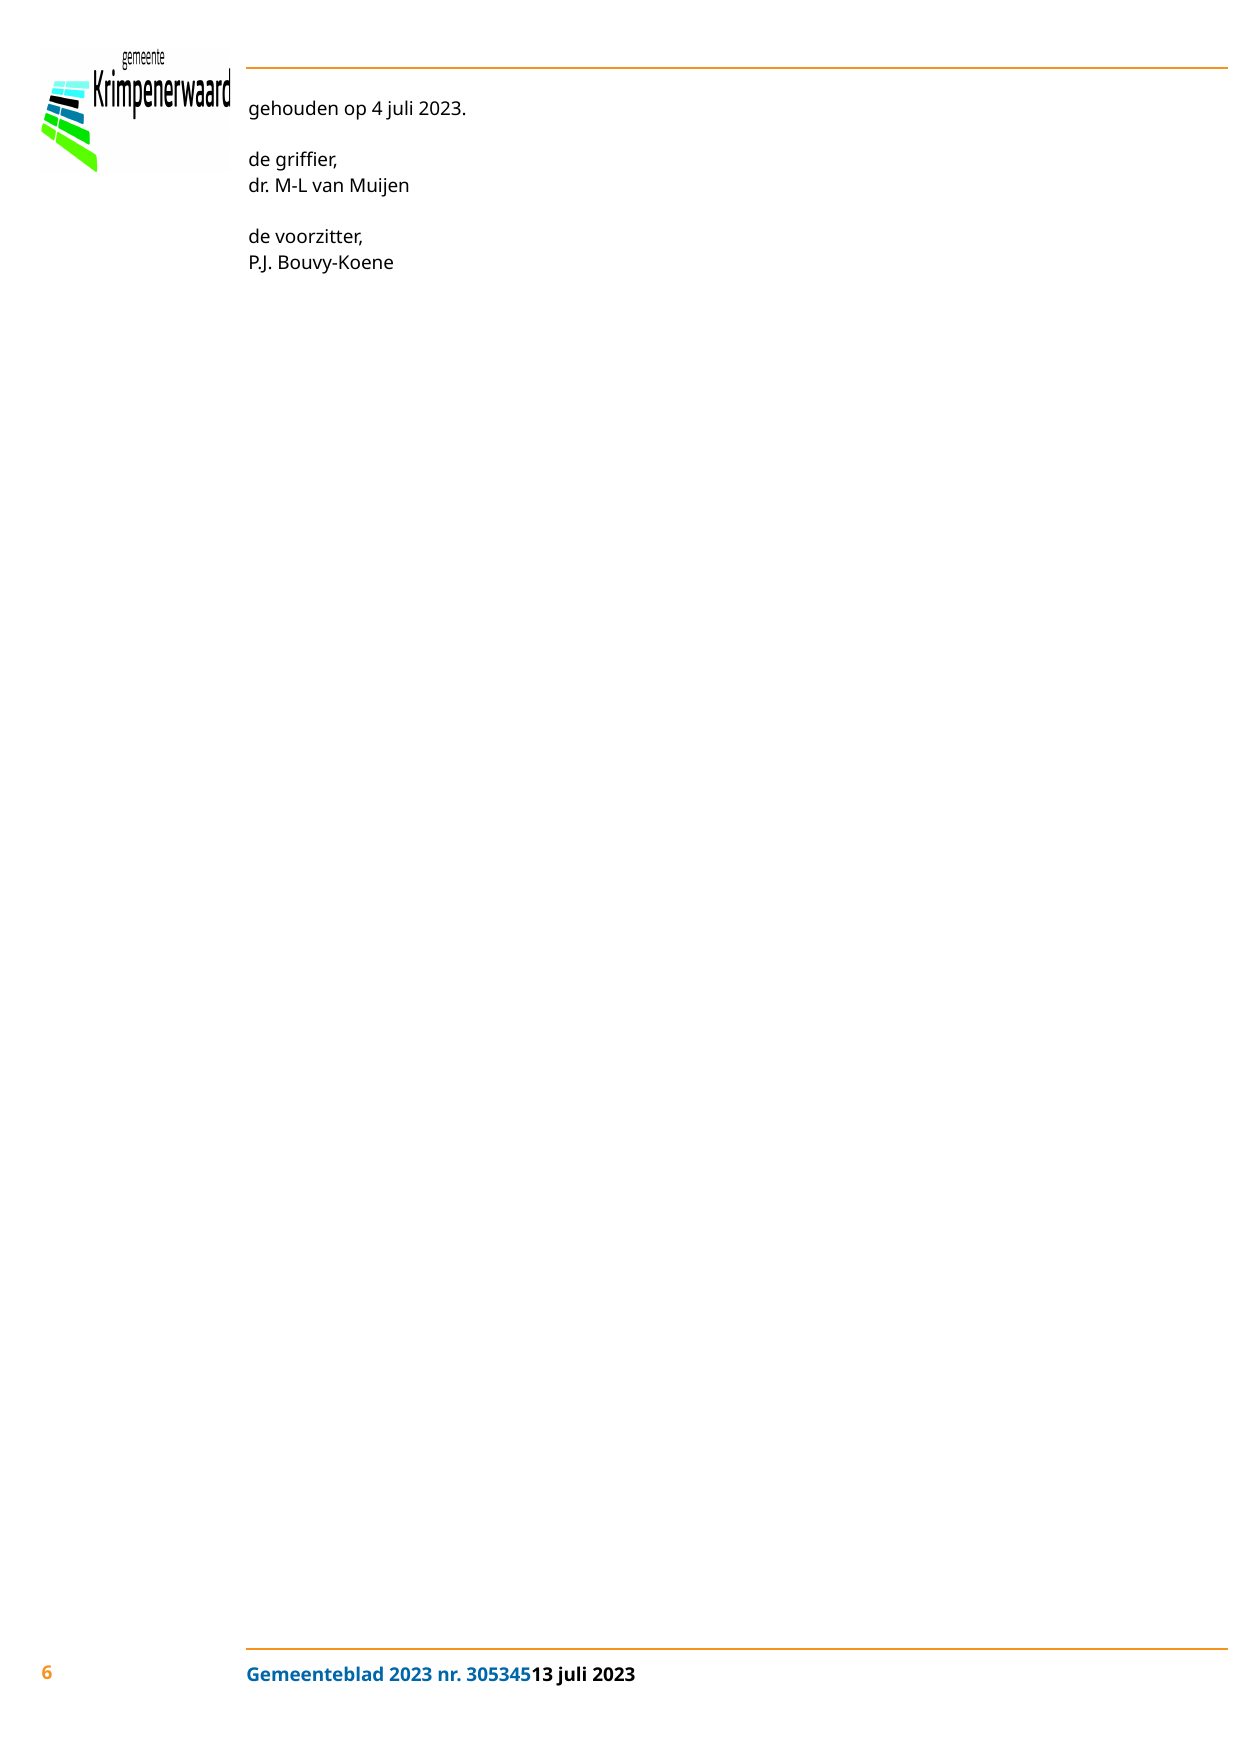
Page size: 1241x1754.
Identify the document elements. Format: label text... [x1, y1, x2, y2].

text P.J. Bouvy-Koene [248, 249, 1152, 275]
text gehouden op 4 juli 2023. [248, 95, 1152, 121]
text de griffier, [248, 146, 1152, 172]
text de voorzitter, [248, 223, 1152, 249]
text dr. M-L van Muijen [248, 172, 1152, 198]
picture [41, 47, 231, 172]
